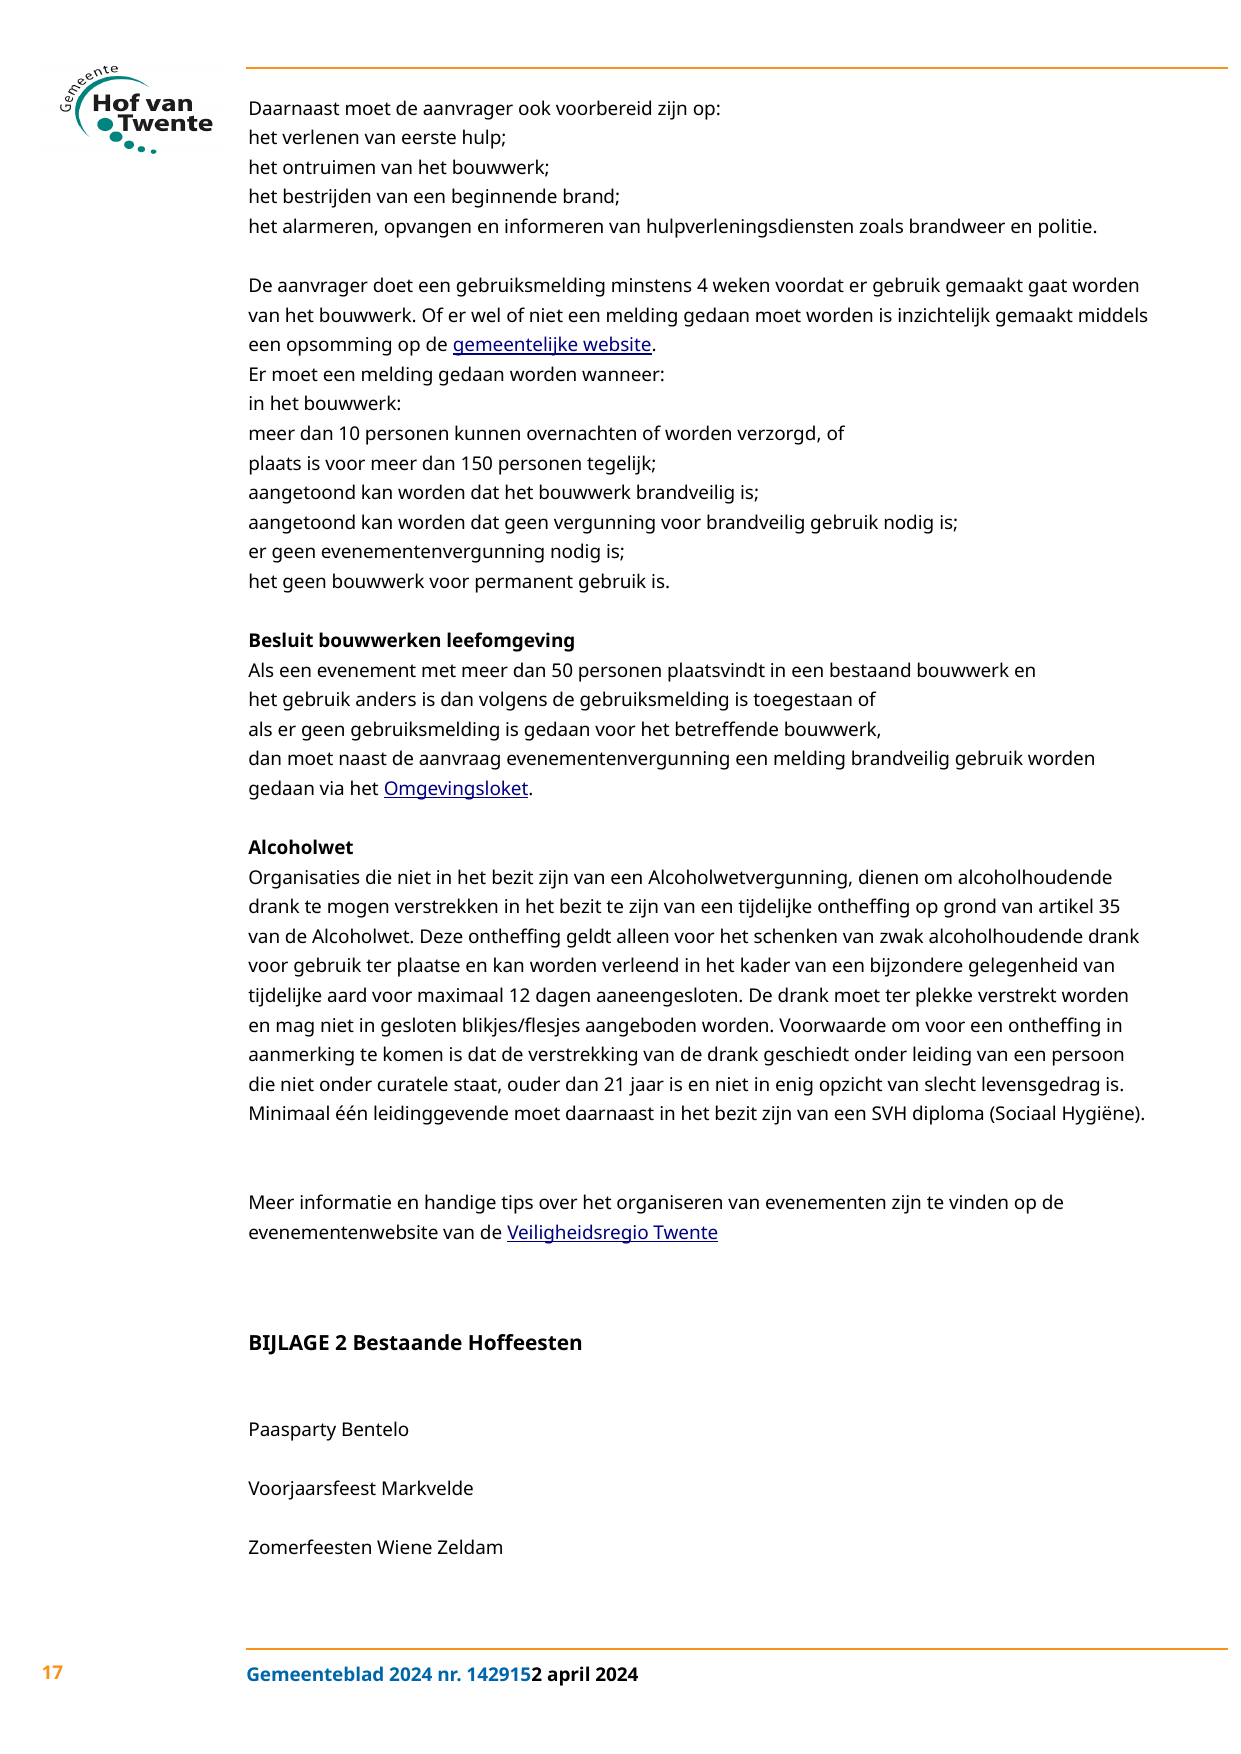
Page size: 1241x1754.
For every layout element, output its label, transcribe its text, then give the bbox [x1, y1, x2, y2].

text Meer informatie en handige tips over het organiseren van evenementen zijn te vinden op de evenementenwebsite van de Veiligheidsregio Twente [248, 1189, 1152, 1245]
text Als een evenement met meer dan 50 personen plaatsvindt in een bestaand bouwwerk en [248, 657, 1152, 683]
text Er moet een melding gedaan worden wanneer: [248, 361, 1152, 387]
text Zomerfeesten Wiene Zeldam [248, 1534, 1152, 1560]
text Alcoholwet [248, 834, 1152, 860]
text Paasparty Bentelo [248, 1416, 1152, 1442]
text aangetoond kan worden dat het bouwwerk brandveilig is; [248, 479, 1152, 505]
text dan moet naast de aanvraag evenementenvergunning een melding brandveilig gebruik worden gedaan via het Omgevingsloket. [248, 746, 1152, 801]
text Daarnaast moet de aanvrager ook voorbereid zijn op: [248, 95, 1152, 121]
text meer dan 10 personen kunnen overnachten of worden verzorgd, of [248, 420, 1152, 446]
picture [41, 47, 231, 172]
text plaats is voor meer dan 150 personen tegelijk; [248, 450, 1152, 476]
text het ontruimen van het bouwwerk; [248, 154, 1152, 180]
text er geen evenementenvergunning nodig is; [248, 538, 1152, 564]
text het bestrijden van een beginnende brand; [248, 183, 1152, 209]
text als er geen gebruiksmelding is gedaan voor het betreffende bouwwerk, [248, 716, 1152, 742]
text in het bouwwerk: [248, 391, 1152, 416]
text aangetoond kan worden dat geen vergunning voor brandveilig gebruik nodig is; [248, 509, 1152, 535]
text het alarmeren, opvangen en informeren van hulpverleningsdiensten zoals brandweer en politie. [248, 213, 1152, 239]
text het geen bouwwerk voor permanent gebruik is. [248, 568, 1152, 594]
text het gebruik anders is dan volgens de gebruiksmelding is toegestaan of [248, 686, 1152, 712]
text Besluit bouwwerken leefomgeving [248, 627, 1152, 653]
text Voorjaarsfeest Markvelde [248, 1475, 1152, 1501]
text het verlenen van eerste hulp; [248, 124, 1152, 150]
text Organisaties die niet in het bezit zijn van een Alcoholwetvergunning, dienen om alcoholhoudende drank te mogen verstrekken in het bezit te zijn van een tijdelijke ontheffing op grond van artikel 35 van de Alcoholwet. Deze ontheffing geldt alleen voor het schenken van zwak alcoholhoudende drank voor gebruik ter plaatse en kan worden verleend in het kader van een bijzondere gelegenheid van tijdelijke aard voor maximaal 12 dagen aaneengesloten. De drank moet ter plekke verstrekt worden en mag niet in gesloten blikjes/flesjes aangeboden worden. Voorwaarde om voor een ontheffing in aanmerking te komen is dat de verstrekking van de drank geschiedt onder leiding van een persoon die niet onder curatele staat, ouder dan 21 jaar is en niet in enig opzicht van slecht levensgedrag is. Minimaal één leidinggevende moet daarnaast in het bezit zijn van een SVH diploma (Sociaal Hygiëne). [248, 864, 1152, 1126]
text BIJLAGE 2 Bestaande Hoffeesten [248, 1328, 1152, 1357]
text De aanvrager doet een gebruiksmelding minstens 4 weken voordat er gebruik gemaakt gaat worden van het bouwwerk. Of er wel of niet een melding gedaan moet worden is inzichtelijk gemaakt middels een opsomming op de gemeentelijke website. [248, 272, 1152, 357]
